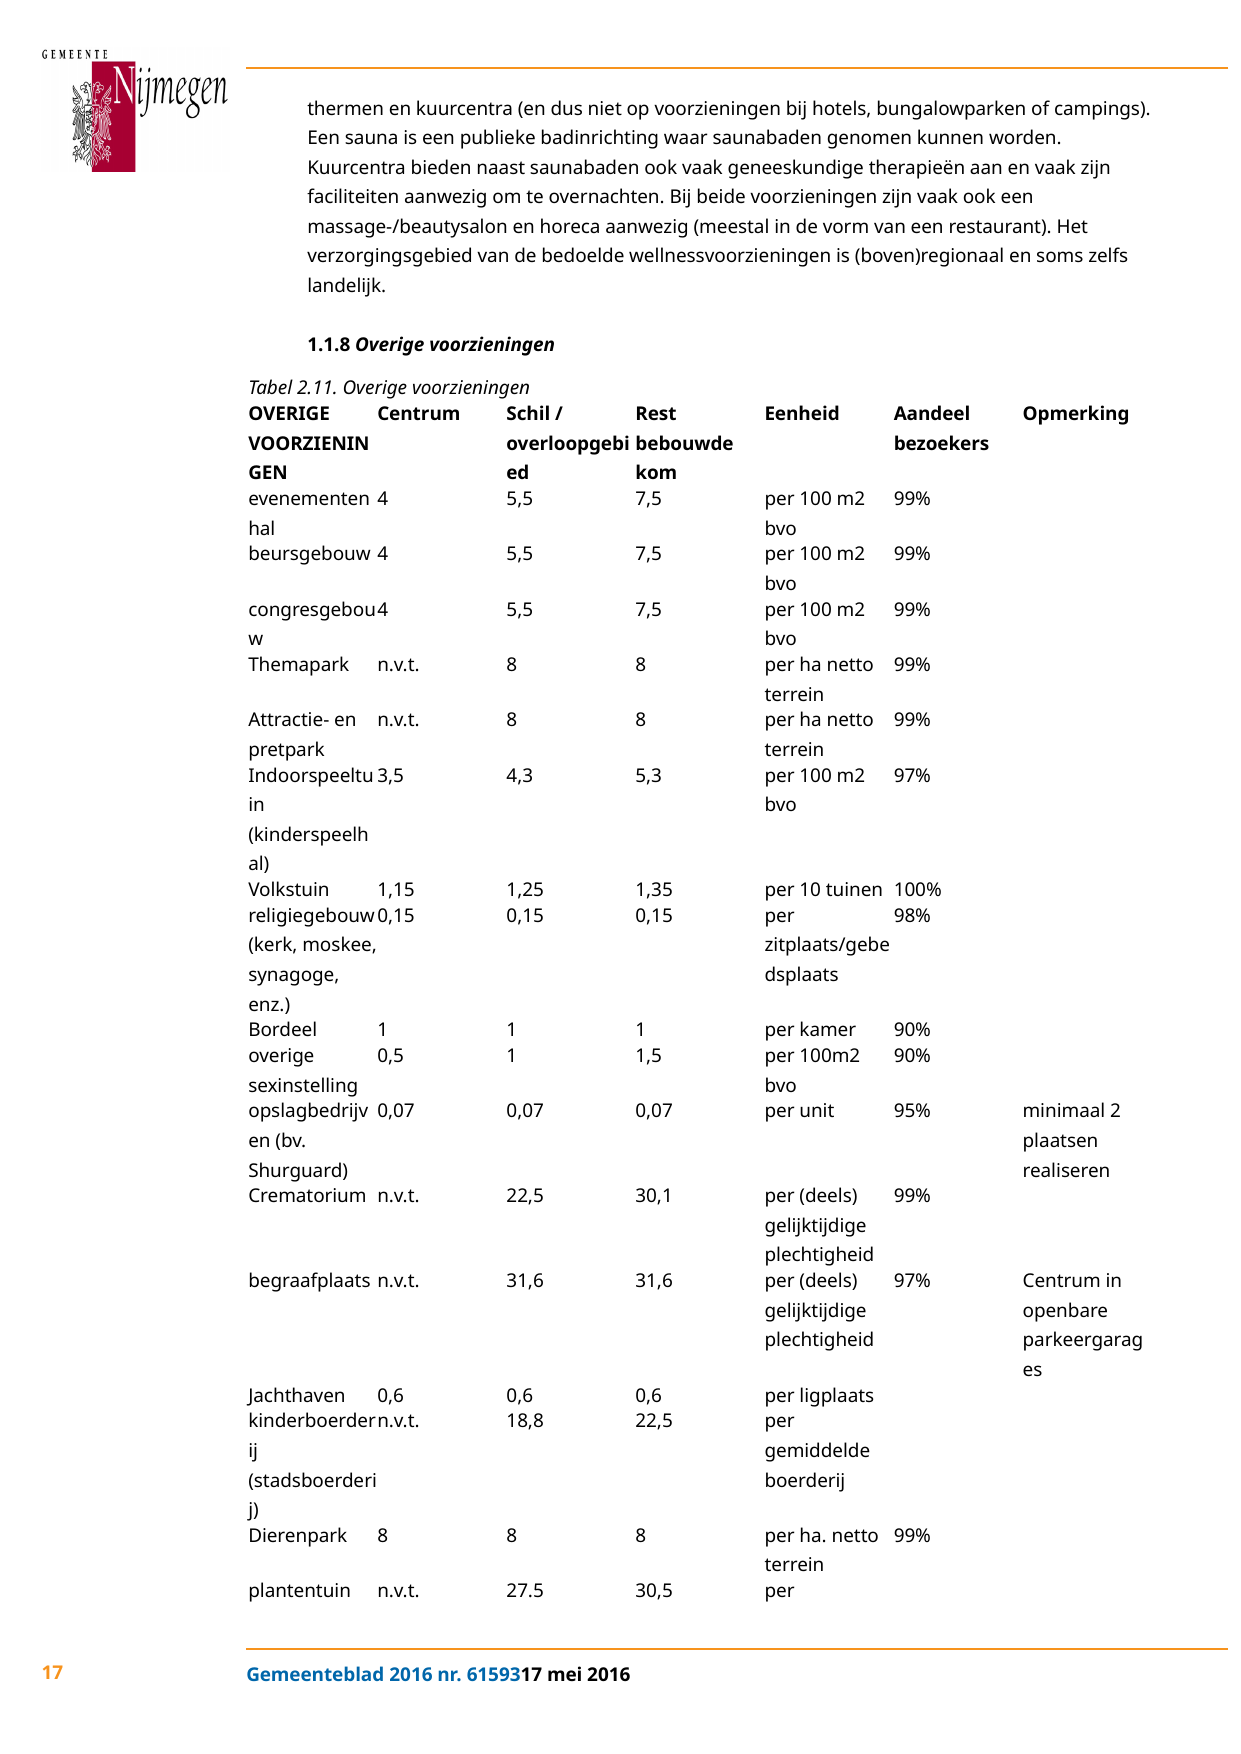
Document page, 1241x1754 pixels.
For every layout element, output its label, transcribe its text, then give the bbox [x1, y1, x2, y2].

table_cell [1023, 1042, 1152, 1098]
table_cell [1023, 596, 1152, 651]
table_cell 22,5 [635, 1408, 764, 1522]
table_cell Indoorspeeltuin (kinderspeelhal) [248, 762, 377, 876]
table_cell per ha netto terrein [764, 651, 893, 707]
table_cell 99% [894, 541, 1022, 596]
table_cell [1023, 651, 1152, 707]
table_cell kinderboerderij (stadsboerderij) [248, 1408, 377, 1522]
table_cell Crematorium [248, 1183, 377, 1267]
table_header Schil / overloopgebied [506, 400, 635, 485]
table_cell beursgebouw [248, 541, 377, 596]
table_header Rest bebouwde kom [635, 400, 764, 485]
table_cell overige sexinstelling [248, 1042, 377, 1098]
table_cell [1023, 902, 1152, 1017]
table_cell [1023, 1382, 1152, 1408]
table_cell 1,5 [635, 1042, 764, 1098]
table_cell 0,15 [635, 902, 764, 1017]
table_header Aandeel bezoekers [894, 400, 1022, 485]
table_cell 0,6 [635, 1382, 764, 1408]
table_cell per [764, 1578, 893, 1603]
picture [41, 47, 231, 172]
table_cell Bordeel [248, 1017, 377, 1042]
table_cell per ha netto terrein [764, 707, 893, 762]
table_cell 5,5 [506, 596, 635, 651]
table_cell 31,6 [635, 1268, 764, 1382]
table_cell [1023, 1183, 1152, 1267]
table_cell [1023, 876, 1152, 902]
table_cell 0,6 [377, 1382, 506, 1408]
table_cell 0,15 [506, 902, 635, 1017]
table_cell 8 [506, 1522, 635, 1577]
table_cell 0,07 [506, 1098, 635, 1182]
table_header Centrum [377, 400, 506, 485]
table_header Eenheid [764, 400, 893, 485]
table_cell 7,5 [635, 596, 764, 651]
table_cell 1,15 [377, 876, 506, 902]
table_cell plantentuin [248, 1578, 377, 1603]
table_cell 7,5 [635, 541, 764, 596]
table_cell 1 [635, 1017, 764, 1042]
table_cell 3,5 [377, 762, 506, 876]
table_cell 99% [894, 707, 1022, 762]
table_cell 99% [894, 1522, 1022, 1577]
table_cell [1023, 1522, 1152, 1577]
table_cell n.v.t. [377, 1578, 506, 1603]
table_cell 1 [377, 1017, 506, 1042]
table_cell 1,25 [506, 876, 635, 902]
table_cell 7,5 [635, 485, 764, 541]
table_cell per (deels) gelijktijdige plechtigheid [764, 1183, 893, 1267]
table_cell n.v.t. [377, 651, 506, 707]
list thermen en kuurcentra (en dus niet op voorzieningen bij hotels, bungalowparken of campings). Een sauna is een publieke badinrichting waar saunabaden genomen kunnen worden. Kuurcentra bieden naast saunabaden ook vaak geneeskundige therapieën aan en vaak zijn faciliteiten aanwezig om te overnachten. Bij beide voorzieningen zijn vaak ook een massage-/beautysalon en horeca aanwezig (meestal in de vorm van een restaurant). Het verzorgingsgebied van de bedoelde wellnessvoorzieningen is (boven)regionaal en soms zelfs landelijk. [248, 95, 1152, 298]
table_cell 90% [894, 1042, 1022, 1098]
table_cell 8 [377, 1522, 506, 1577]
table_cell 31,6 [506, 1268, 635, 1382]
table_cell Jachthaven [248, 1382, 377, 1408]
table_cell Attractie- en pretpark [248, 707, 377, 762]
table_cell 4,3 [506, 762, 635, 876]
table_cell [894, 1382, 1022, 1408]
table_cell per 100 m2 bvo [764, 762, 893, 876]
table_cell 97% [894, 1268, 1022, 1382]
table_cell 5,5 [506, 485, 635, 541]
table_cell 1 [506, 1017, 635, 1042]
table_cell 99% [894, 651, 1022, 707]
table_cell [1023, 1408, 1152, 1522]
table_cell 1,35 [635, 876, 764, 902]
table_cell per kamer [764, 1017, 893, 1042]
table_header Opmerking [1023, 400, 1152, 485]
table_cell 4 [377, 541, 506, 596]
table_cell 0,07 [635, 1098, 764, 1182]
table_cell 95% [894, 1098, 1022, 1182]
table_cell [1023, 762, 1152, 876]
text Tabel 2.11. Overige voorzieningen [248, 374, 1152, 400]
table_cell 30,1 [635, 1183, 764, 1267]
table_cell per ligplaats [764, 1382, 893, 1408]
table_cell begraafplaats [248, 1268, 377, 1382]
table_cell opslagbedrijven (bv. Shurguard) [248, 1098, 377, 1182]
table_cell 4 [377, 596, 506, 651]
table_cell 5,5 [506, 541, 635, 596]
table_cell per gemiddelde boerderij [764, 1408, 893, 1522]
table_cell 8 [635, 651, 764, 707]
table_cell 90% [894, 1017, 1022, 1042]
table_cell 30,5 [635, 1578, 764, 1603]
table_cell 0,07 [377, 1098, 506, 1182]
table_cell 8 [635, 707, 764, 762]
table_cell [1023, 541, 1152, 596]
table_header OVERIGE VOORZIENINGEN [248, 400, 377, 485]
table_cell per 10 tuinen [764, 876, 893, 902]
table_cell Themapark [248, 651, 377, 707]
table_cell 1 [506, 1042, 635, 1098]
table_cell per (deels) gelijktijdige plechtigheid [764, 1268, 893, 1382]
table_cell minimaal 2 plaatsen realiseren [1023, 1098, 1152, 1182]
table_cell per 100m2 bvo [764, 1042, 893, 1098]
table_cell 99% [894, 1183, 1022, 1267]
table_cell 8 [506, 707, 635, 762]
table_cell 99% [894, 596, 1022, 651]
table_cell 27.5 [506, 1578, 635, 1603]
table_cell Volkstuin [248, 876, 377, 902]
table_cell n.v.t. [377, 1268, 506, 1382]
table_cell 100% [894, 876, 1022, 902]
table_cell congresgebouw [248, 596, 377, 651]
table_cell [1023, 707, 1152, 762]
table_cell 97% [894, 762, 1022, 876]
list 1.1.8 Overige voorzieningen [248, 331, 1152, 357]
table_cell per 100 m2 bvo [764, 596, 893, 651]
table_cell 4 [377, 485, 506, 541]
table_cell [1023, 485, 1152, 541]
table_cell 8 [635, 1522, 764, 1577]
table_cell per zitplaats/gebedsplaats [764, 902, 893, 1017]
table_cell Dierenpark [248, 1522, 377, 1577]
table_cell 8 [506, 651, 635, 707]
table_cell 99% [894, 485, 1022, 541]
table_cell 18,8 [506, 1408, 635, 1522]
table_cell 0,5 [377, 1042, 506, 1098]
table_cell [1023, 1578, 1152, 1603]
table_cell n.v.t. [377, 1408, 506, 1522]
table_cell n.v.t. [377, 707, 506, 762]
table_cell 98% [894, 902, 1022, 1017]
table_cell n.v.t. [377, 1183, 506, 1267]
table_cell evenementenhal [248, 485, 377, 541]
table_cell 0,6 [506, 1382, 635, 1408]
table_cell 0,15 [377, 902, 506, 1017]
table_cell 5,3 [635, 762, 764, 876]
table_cell [894, 1578, 1022, 1603]
table_cell per ha. netto terrein [764, 1522, 893, 1577]
table_cell [1023, 1017, 1152, 1042]
table_cell Centrum in openbare parkeergarages [1023, 1268, 1152, 1382]
table_cell per unit [764, 1098, 893, 1182]
table_cell religiegebouw (kerk, moskee, synagoge, enz.) [248, 902, 377, 1017]
table_cell per 100 m2 bvo [764, 541, 893, 596]
table_cell [894, 1408, 1022, 1522]
table_cell 22,5 [506, 1183, 635, 1267]
table_cell per 100 m2 bvo [764, 485, 893, 541]
